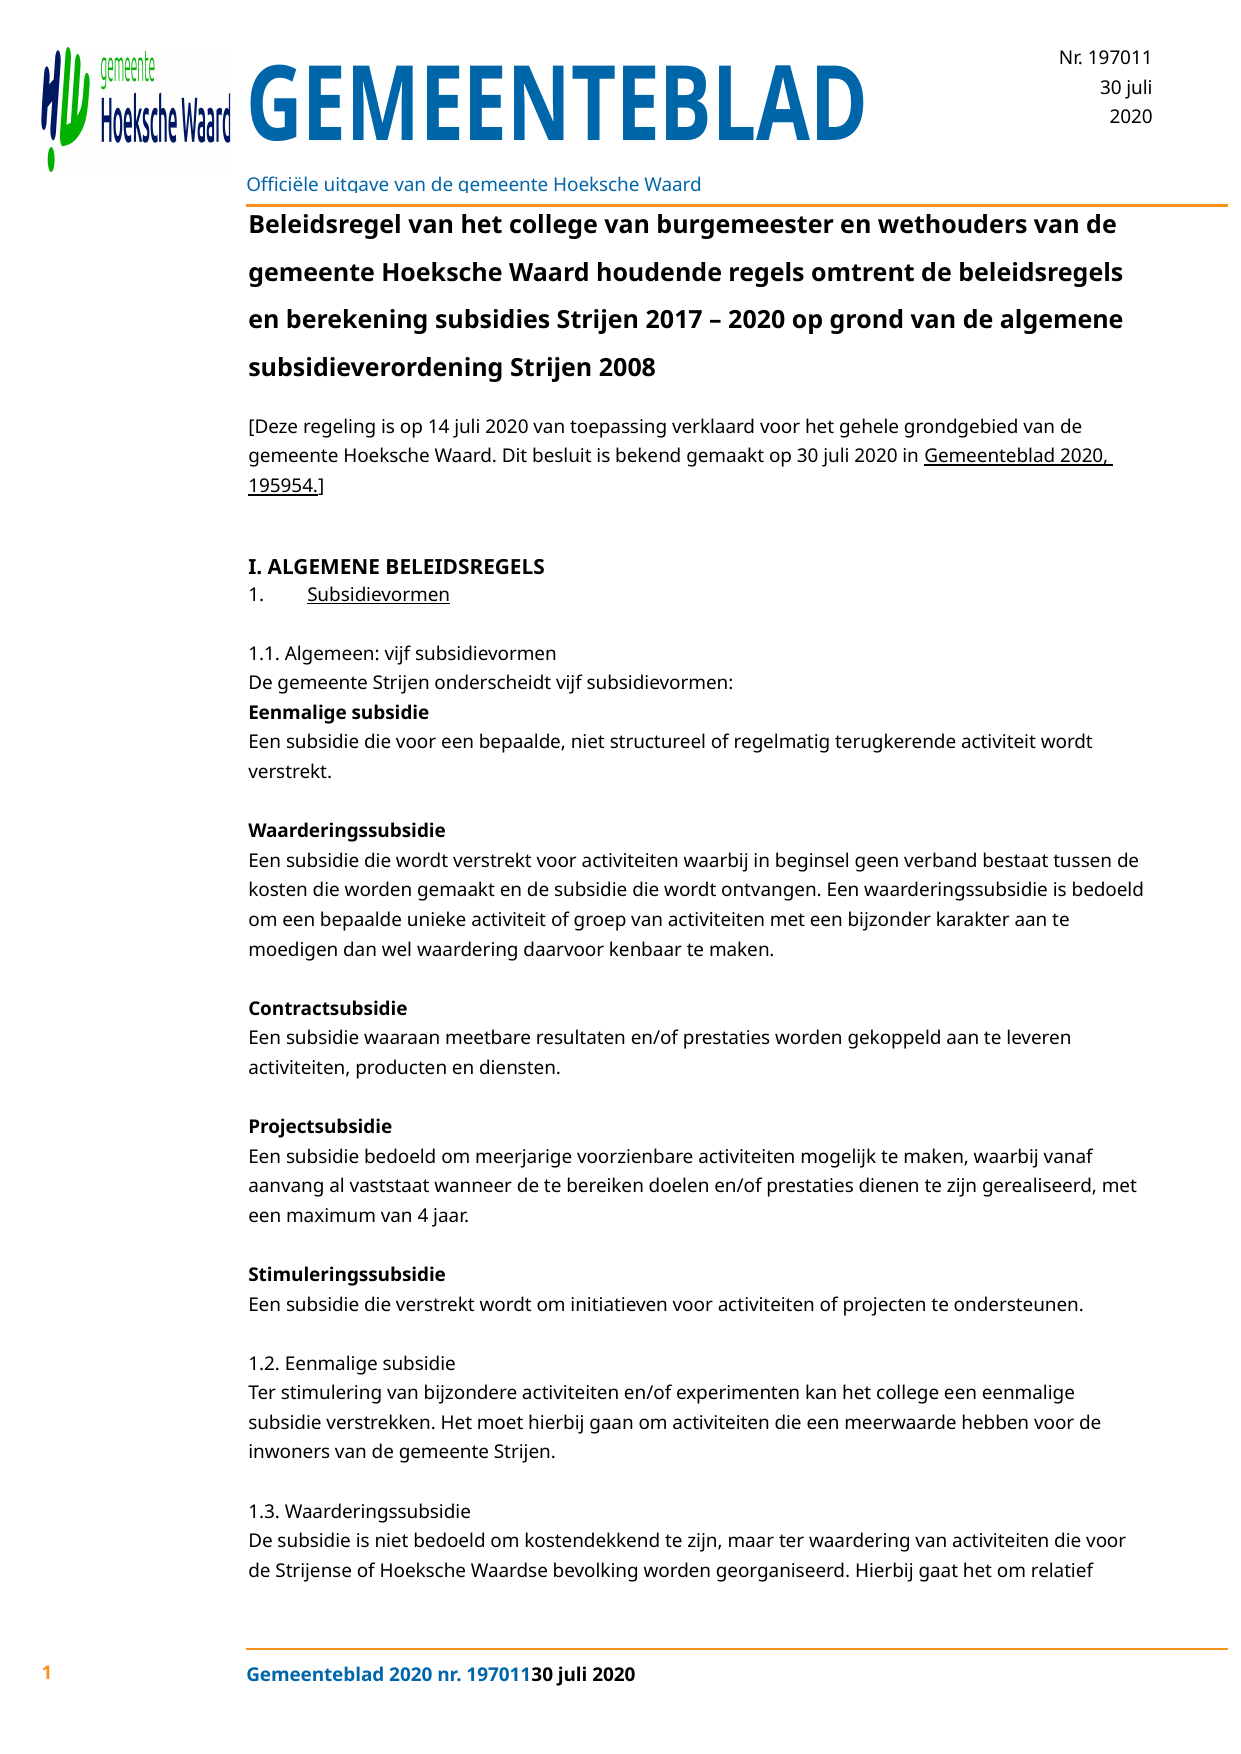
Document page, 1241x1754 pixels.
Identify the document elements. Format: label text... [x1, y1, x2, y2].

text [Deze regeling is op 14 juli 2020 van toepassing verklaard voor het gehele grondgebied van de gemeente Hoeksche Waard. Dit besluit is bekend gemaakt op 30 juli 2020 in Gemeenteblad 2020, 195954.] [248, 413, 1152, 498]
text Projectsubsidie [248, 1113, 1152, 1139]
text Stimuleringssubsidie [248, 1261, 1152, 1287]
text Een subsidie waaraan meetbare resultaten en/of prestaties worden gekoppeld aan te leveren activiteiten, producten en diensten. [248, 1024, 1152, 1080]
text Een subsidie die voor een bepaalde, niet structureel of regelmatig terugkerende activiteit wordt verstrekt. [248, 729, 1152, 784]
text Een subsidie bedoeld om meerjarige voorzienbare activiteiten mogelijk te maken, waarbij vanaf aanvang al vaststaat wanneer de te bereiken doelen en/of prestaties dienen te zijn gerealiseerd, met een maximum van 4 jaar. [248, 1143, 1152, 1228]
text De gemeente Strijen onderscheidt vijf subsidievormen: [248, 669, 1152, 695]
text Een subsidie die verstrekt wordt om initiatieven voor activiteiten of projecten te ondersteunen. [248, 1291, 1152, 1316]
text Beleidsregel van het college van burgemeester en wethouders van de gemeente Hoeksche Waard houdende regels omtrent de beleidsregels en berekening subsidies Strijen 2017 – 2020 op grond van de algemene subsidieverordening Strijen 2008 [248, 207, 1152, 384]
text Waarderingssubsidie [248, 817, 1152, 843]
text Een subsidie die wordt verstrekt voor activiteiten waarbij in beginsel geen verband bestaat tussen de kosten die worden gemaakt en de subsidie die wordt ontvangen. Een waarderingssubsidie is bedoeld om een bepaalde unieke activiteit of groep van activiteiten met een bijzonder karakter aan te moedigen dan wel waardering daarvoor kenbaar te maken. [248, 847, 1152, 961]
text Ter stimulering van bijzondere activiteiten en/of experimenten kan het college een eenmalige subsidie verstrekken. Het moet hierbij gaan om activiteiten die een meerwaarde hebben voor de inwoners van de gemeente Strijen. [248, 1379, 1152, 1464]
text Eenmalige subsidie [248, 699, 1152, 725]
text Contractsubsidie [248, 995, 1152, 1021]
list Subsidievormen [248, 581, 1152, 606]
text 1.3. Waarderingssubsidie [248, 1498, 1152, 1523]
text 1.2. Eenmalige subsidie [248, 1350, 1152, 1376]
text I. ALGEMENE BELEIDSREGELS [248, 552, 1152, 581]
text De subsidie is niet bedoeld om kostendekkend te zijn, maar ter waardering van activiteiten die voor de Strijense of Hoeksche Waardse bevolking worden georganiseerd. Hierbij gaat het om relatief [248, 1527, 1152, 1583]
picture [41, 47, 231, 172]
text 1.1. Algemeen: vijf subsidievormen [248, 640, 1152, 666]
